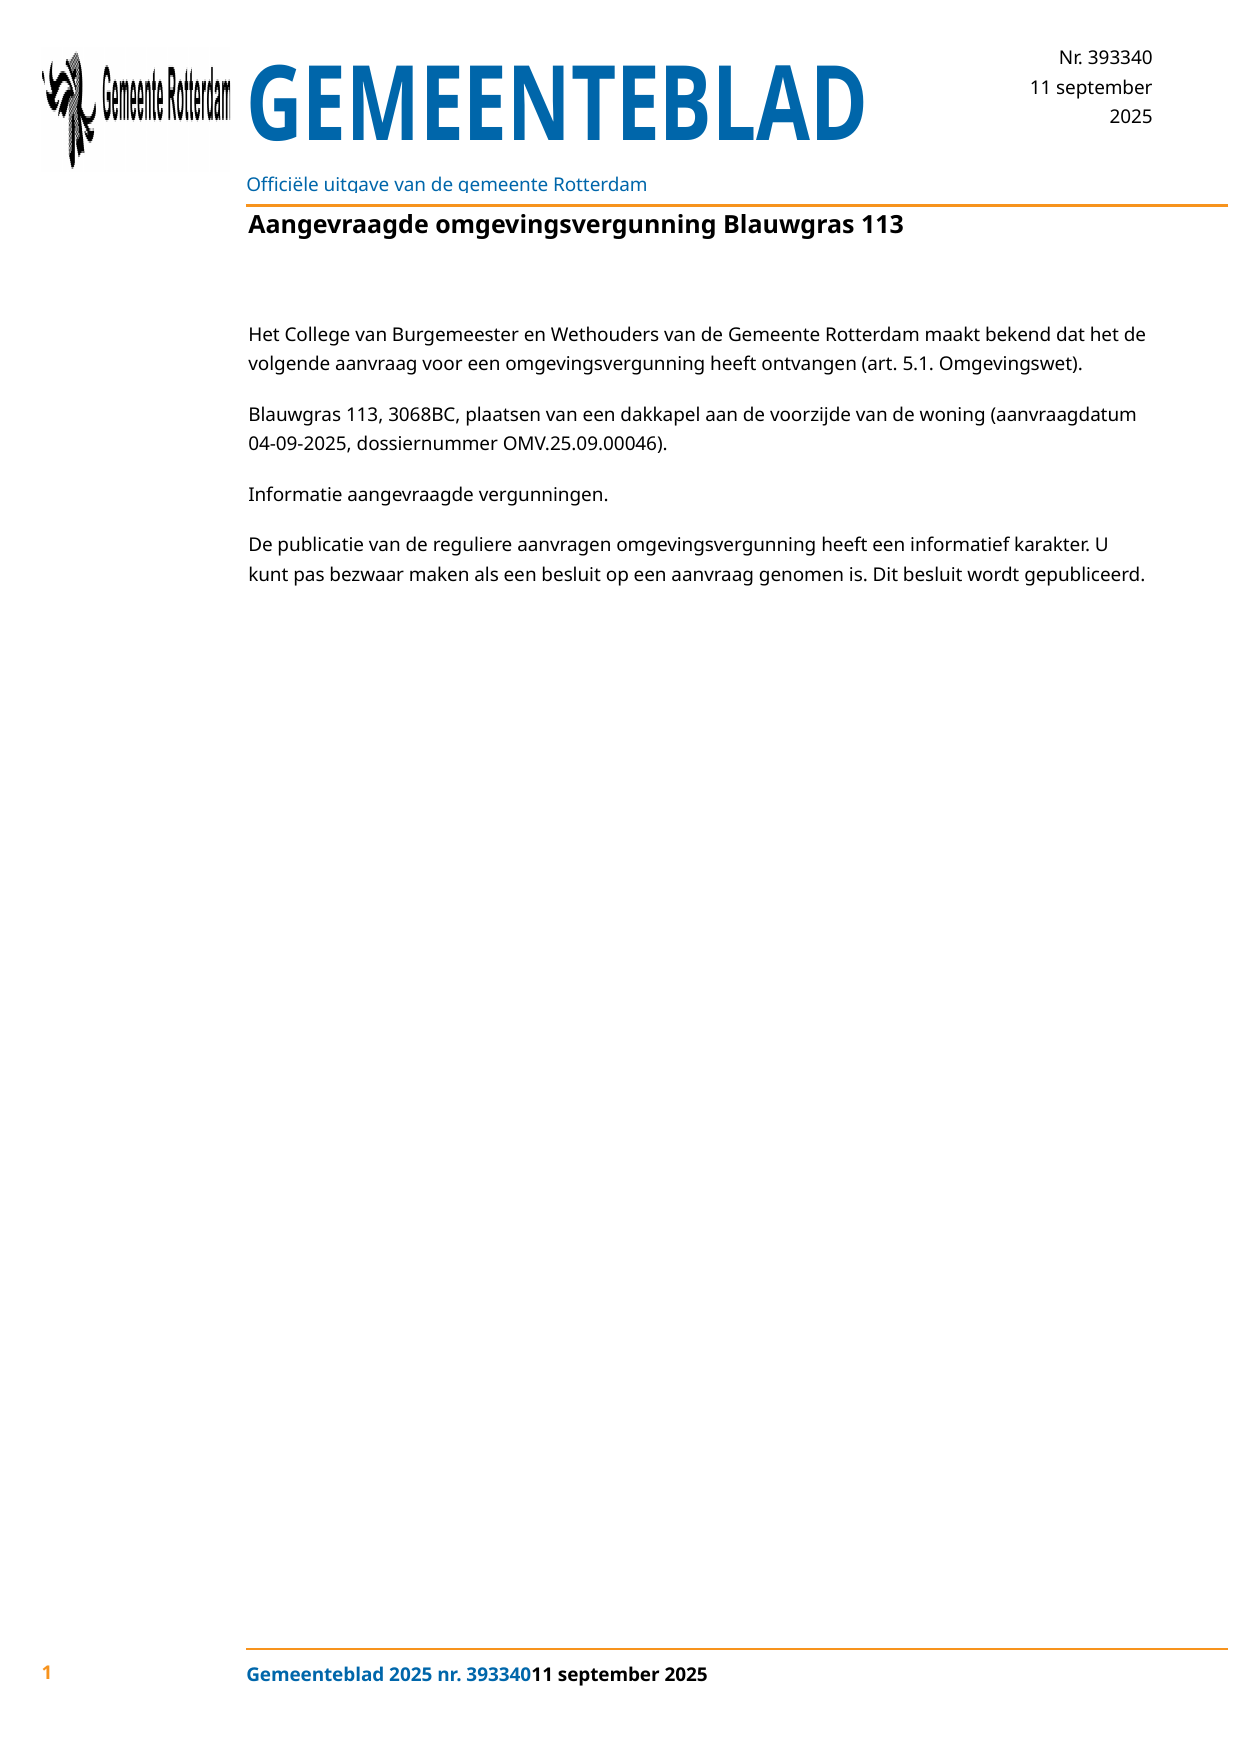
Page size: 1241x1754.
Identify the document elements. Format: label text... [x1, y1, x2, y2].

text Blauwgras 113, 3068BC, plaatsen van een dakkapel aan de voorzijde van de woning (aanvraagdatum 04-09-2025, dossiernummer OMV.25.09.00046). [248, 401, 1152, 456]
text De publicatie van de reguliere aanvragen omgevingsvergunning heeft een informatief karakter. U kunt pas bezwaar maken als een besluit op een aanvraag genomen is. Dit besluit wordt gepubliceerd. [248, 531, 1152, 586]
text Het College van Burgemeester en Wethouders van de Gemeente Rotterdam maakt bekend dat het de volgende aanvraag voor een omgevingsvergunning heeft ontvangen (art. 5.1. Omgevingswet). [248, 321, 1152, 376]
text Informatie aangevraagde vergunningen. [248, 481, 1152, 506]
picture [41, 47, 231, 172]
text Aangevraagde omgevingsvergunning Blauwgras 113 [248, 207, 1152, 241]
